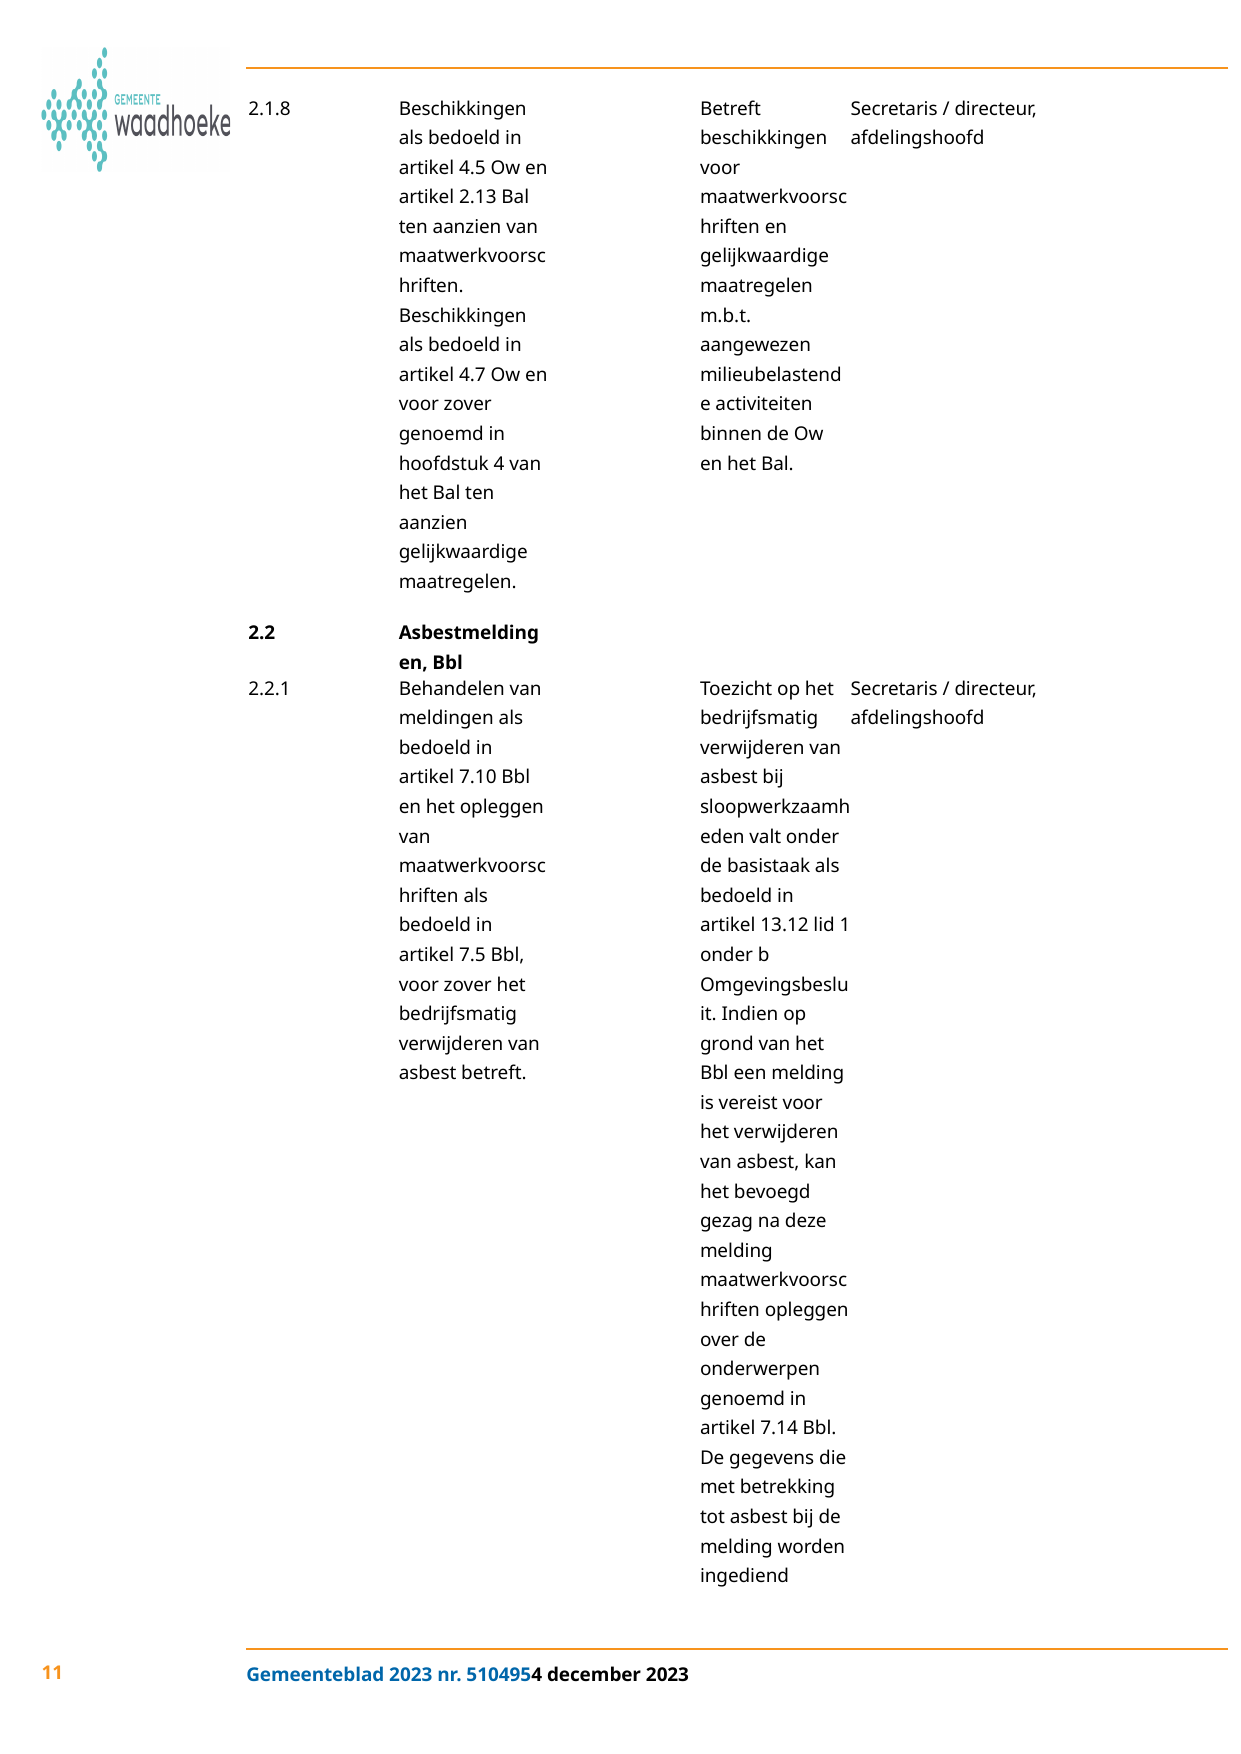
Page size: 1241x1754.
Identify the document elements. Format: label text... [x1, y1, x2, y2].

table_cell Behandelen van meldingen als bedoeld in artikel 7.10 Bbl en het opleggen van maatwerkvoorschriften als bedoeld in artikel 7.5 Bbl, voor zover het bedrijfsmatig verwijderen van asbest betreft. [399, 675, 549, 1588]
table_cell Secretaris / directeur, afdelingshoofd [850, 95, 1152, 594]
table_cell [549, 95, 700, 594]
picture [41, 47, 231, 172]
table_cell 2.1.8 [248, 95, 398, 594]
table_cell [549, 675, 700, 1588]
table_cell Secretaris / directeur, afdelingshoofd [850, 675, 1152, 1588]
table_cell Toezicht op het bedrijfsmatig verwijderen van asbest bij sloopwerkzaamheden valt onder de basistaak als bedoeld in artikel 13.12 lid 1 onder b Omgevingsbesluit. Indien op grond van het Bbl een melding is vereist voor het verwijderen van asbest, kan het bevoegd gezag na deze melding maatwerkvoorschriften opleggen over de onderwerpen genoemd in artikel 7.14 Bbl. De gegevens die met betrekking tot asbest bij de melding worden ingediend [700, 675, 850, 1588]
table_cell 2.2.1 [248, 675, 398, 1588]
table_cell Betreft beschikkingen voor maatwerkvoorschriften en gelijkwaardige maatregelen m.b.t. aangewezen milieubelastende activiteiten binnen de Ow en het Bal. [700, 95, 850, 594]
table_cell Asbestmeldingen, Bbl [399, 620, 549, 675]
table_cell 2.2 [248, 620, 398, 675]
table_cell [549, 620, 1152, 675]
table_cell Beschikkingen als bedoeld in artikel 4.5 Ow en artikel 2.13 Bal ten aanzien van maatwerkvoorschriften. Beschikkingen als bedoeld in artikel 4.7 Ow en voor zover genoemd in hoofdstuk 4 van het Bal ten aanzien gelijkwaardige maatregelen. [399, 95, 549, 594]
table_cell [248, 594, 1152, 619]
